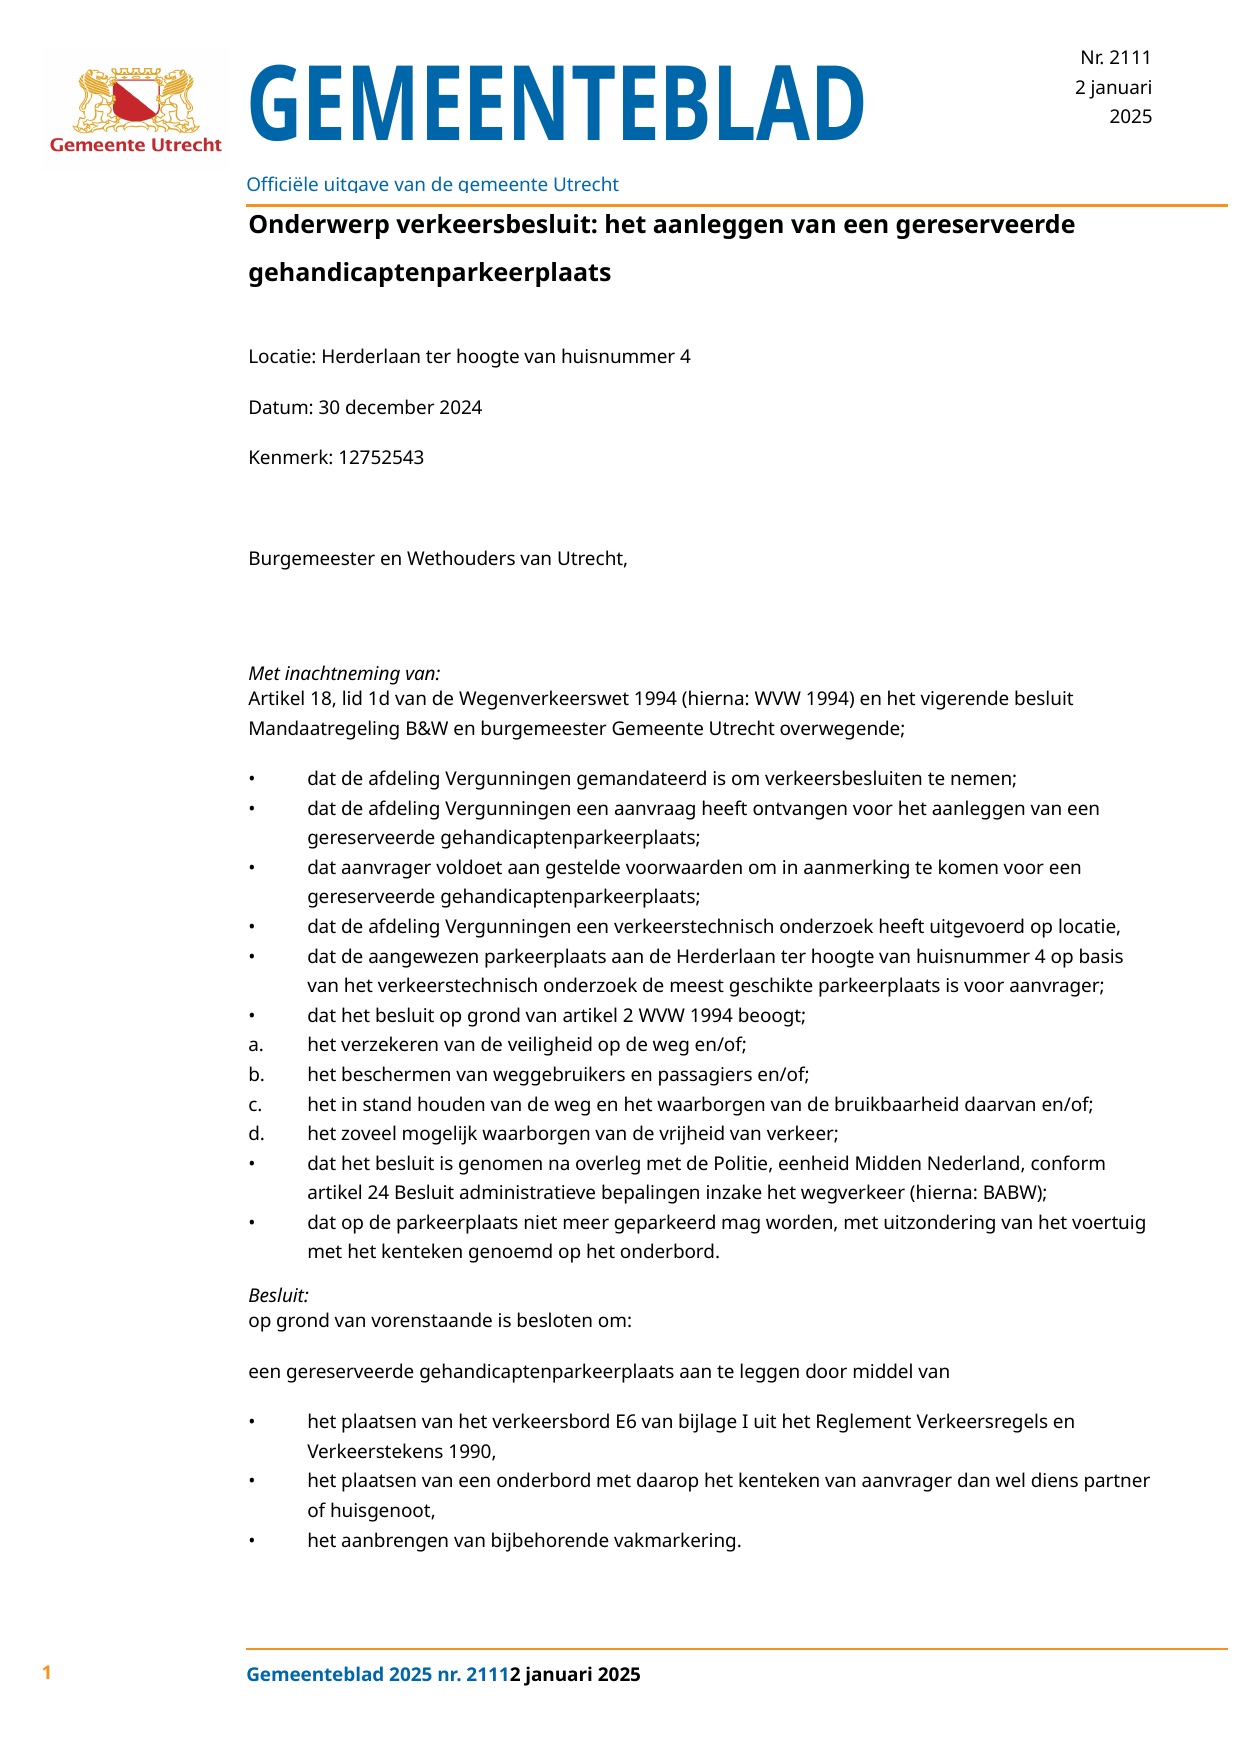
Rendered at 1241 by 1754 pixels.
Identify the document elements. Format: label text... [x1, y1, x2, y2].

list het plaatsen van het verkeersbord E6 van bijlage I uit het Reglement Verkeersregels en Verkeerstekens 1990, [248, 1408, 1152, 1464]
text Besluit: [248, 1282, 1152, 1308]
text Artikel 18, lid 1d van de Wegenverkeerswet 1994 (hierna: WVW 1994) en het vigerende besluit Mandaatregeling B&W en burgemeester Gemeente Utrecht overwegende; [248, 685, 1152, 741]
text Locatie: Herderlaan ter hoogte van huisnummer 4 [248, 344, 1152, 369]
list het in stand houden van de weg en het waarborgen van de bruikbaarheid daarvan en/of; [248, 1091, 1152, 1117]
list dat het besluit is genomen na overleg met de Politie, eenheid Midden Nederland, conform artikel 24 Besluit administratieve bepalingen inzake het wegverkeer (hierna: BABW); [248, 1150, 1152, 1205]
list het aanbrengen van bijbehorende vakmarkering. [248, 1527, 1152, 1552]
list dat het besluit op grond van artikel 2 WVW 1994 beoogt; [248, 1002, 1152, 1028]
list dat de aangewezen parkeerplaats aan de Herderlaan ter hoogte van huisnummer 4 op basis van het verkeerstechnisch onderzoek de meest geschikte parkeerplaats is voor aanvrager; [248, 943, 1152, 998]
list dat aanvrager voldoet aan gestelde voorwaarden om in aanmerking te komen voor een gereserveerde gehandicaptenparkeerplaats; [248, 854, 1152, 909]
text een gereserveerde gehandicaptenparkeerplaats aan te leggen door middel van [248, 1358, 1152, 1384]
text Met inachtneming van: [248, 660, 1152, 685]
list het beschermen van weggebruikers en passagiers en/of; [248, 1061, 1152, 1087]
text Onderwerp verkeersbesluit: het aanleggen van een gereserveerde gehandicaptenparkeerplaats [248, 207, 1152, 288]
text Burgemeester en Wethouders van Utrecht, [248, 545, 1152, 571]
list het plaatsen van een onderbord met daarop het kenteken van aanvrager dan wel diens partner of huisgenoot, [248, 1468, 1152, 1523]
text Kenmerk: 12752543 [248, 444, 1152, 470]
list het verzekeren van de veiligheid op de weg en/of; [248, 1032, 1152, 1057]
list dat op de parkeerplaats niet meer geparkeerd mag worden, met uitzondering van het voertuig met het kenteken genoemd op het onderbord. [248, 1209, 1152, 1264]
list dat de afdeling Vergunningen gemandateerd is om verkeersbesluiten te nemen; [248, 765, 1152, 791]
text op grond van vorenstaande is besloten om: [248, 1308, 1152, 1333]
text Datum: 30 december 2024 [248, 394, 1152, 420]
list het zoveel mogelijk waarborgen van de vrijheid van verkeer; [248, 1120, 1152, 1146]
list dat de afdeling Vergunningen een verkeerstechnisch onderzoek heeft uitgevoerd op locatie, [248, 913, 1152, 939]
list dat de afdeling Vergunningen een aanvraag heeft ontvangen voor het aanleggen van een gereserveerde gehandicaptenparkeerplaats; [248, 795, 1152, 850]
picture [41, 47, 231, 172]
